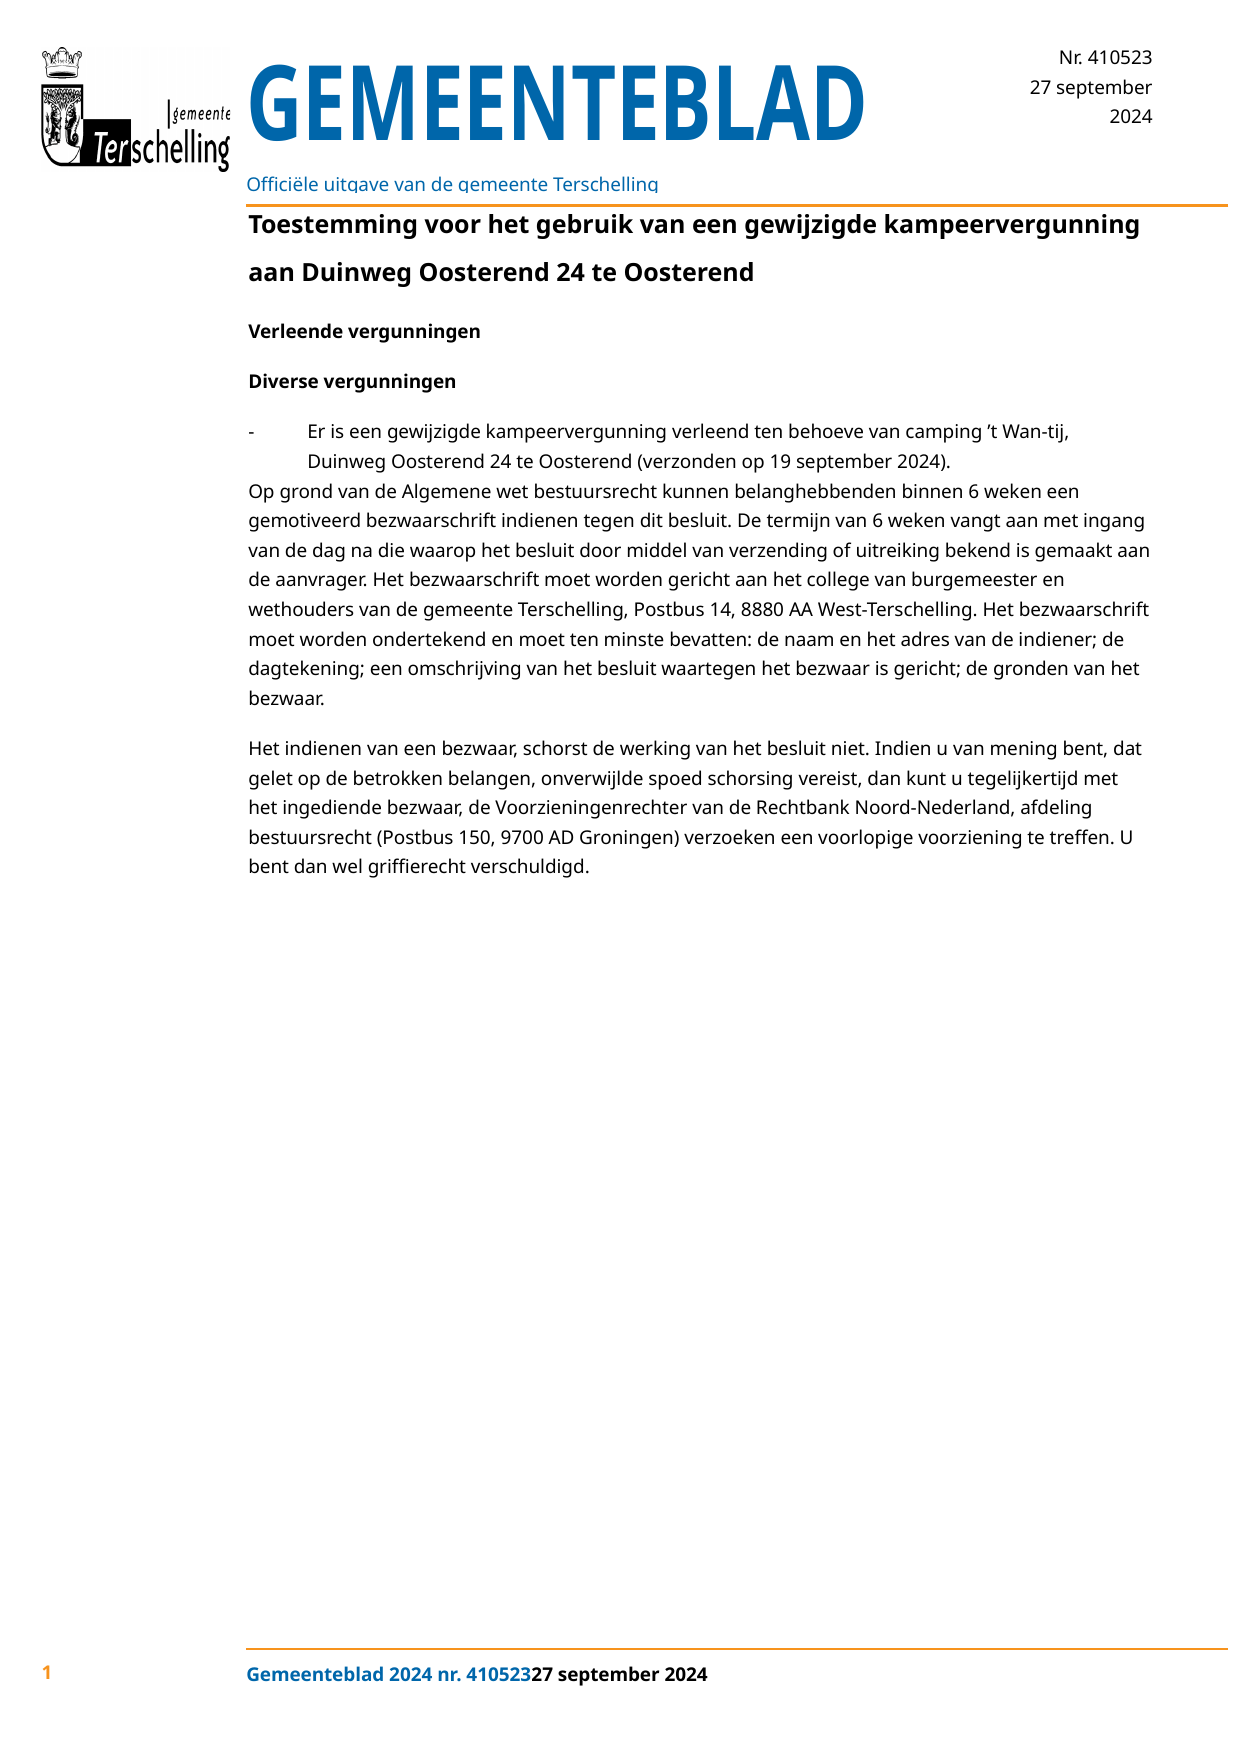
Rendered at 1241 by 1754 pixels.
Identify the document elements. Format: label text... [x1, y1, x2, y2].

text Verleende vergunningen [248, 318, 1152, 344]
text Diverse vergunningen [248, 368, 1152, 394]
text Het indienen van een bezwaar, schorst de werking van het besluit niet. Indien u van mening bent, dat gelet op de betrokken belangen, onverwijlde spoed schorsing vereist, dan kunt u tegelijkertijd met het ingediende bezwaar, de Voorzieningenrechter van de Rechtbank Noord-Nederland, afdeling bestuursrecht (Postbus 150, 9700 AD Groningen) verzoeken een voorlopige voorziening te treffen. U bent dan wel griffierecht verschuldigd. [248, 735, 1152, 879]
picture [41, 47, 231, 172]
list Er is een gewijzigde kampeervergunning verleend ten behoeve van camping ’t Wan-tij, Duinweg Oosterend 24 te Oosterend (verzonden op 19 september 2024). [248, 419, 1152, 474]
text Op grond van de Algemene wet bestuursrecht kunnen belanghebbenden binnen 6 weken een gemotiveerd bezwaarschrift indienen tegen dit besluit. De termijn van 6 weken vangt aan met ingang van de dag na die waarop het besluit door middel van verzending of uitreiking bekend is gemaakt aan de aanvrager. Het bezwaarschrift moet worden gericht aan het college van burgemeester en wethouders van de gemeente Terschelling, Postbus 14, 8880 AA West-Terschelling. Het bezwaarschrift moet worden ondertekend en moet ten minste bevatten: de naam en het adres van de indiener; de dagtekening; een omschrijving van het besluit waartegen het bezwaar is gericht; de gronden van het bezwaar. [248, 478, 1152, 711]
text Toestemming voor het gebruik van een gewijzigde kampeervergunning aan Duinweg Oosterend 24 te Oosterend [248, 207, 1152, 288]
